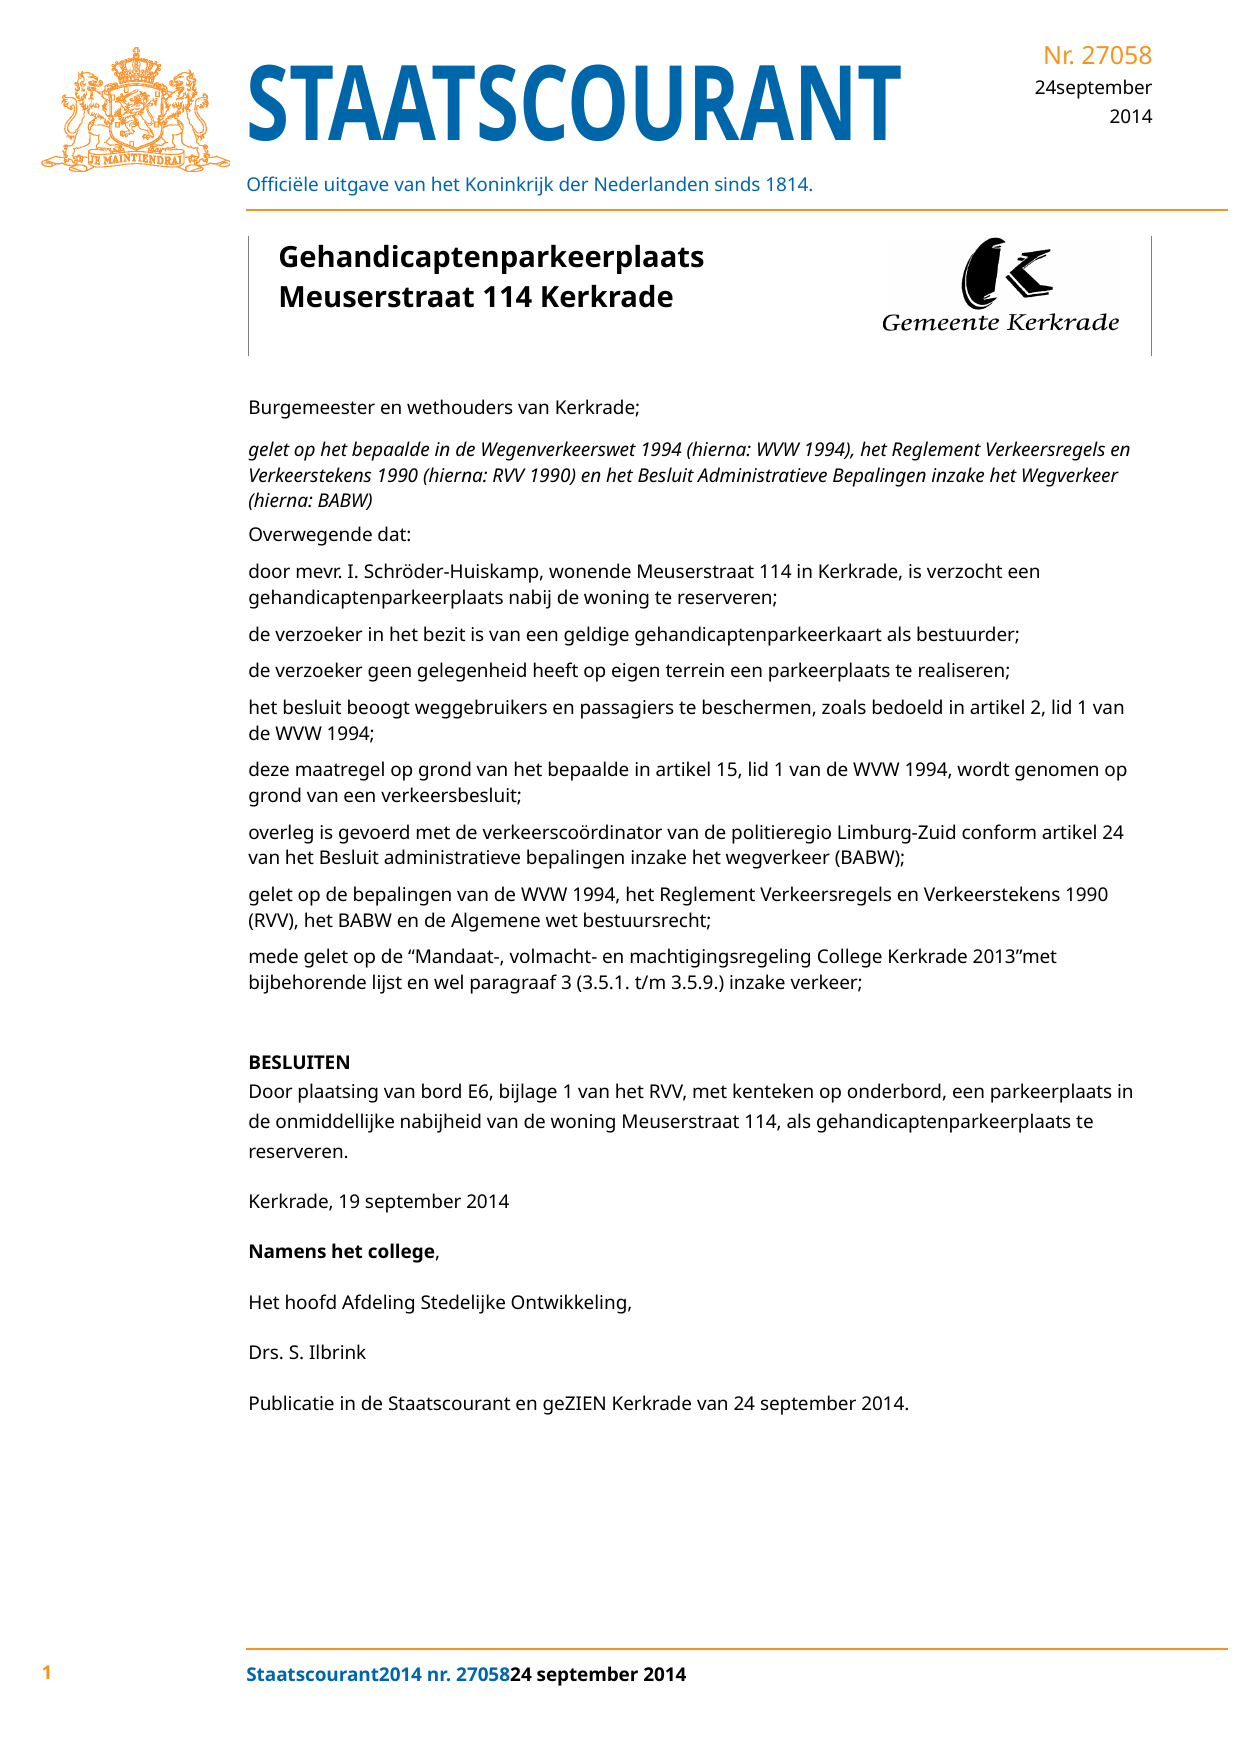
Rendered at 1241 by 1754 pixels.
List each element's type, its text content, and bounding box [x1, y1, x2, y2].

text Overwegende dat: [248, 522, 1152, 547]
text Burgemeester en wethouders van Kerkrade; [248, 394, 1152, 420]
text Publicatie in de Staatscourant en geZIEN Kerkrade van 24 september 2014. [248, 1390, 1152, 1416]
picture [882, 236, 1119, 331]
text gelet op de bepalingen van de WVW 1994, het Reglement Verkeersregels en Verkeerstekens 1990 (RVV), het BABW en de Algemene wet bestuursrecht; [248, 881, 1152, 933]
text het besluit beoogt weggebruikers en passagiers te beschermen, zoals bedoeld in artikel 2, lid 1 van de WVW 1994; [248, 694, 1152, 746]
text deze maatregel op grond van het bepaalde in artikel 15, lid 1 van de WVW 1994, wordt genomen op grond van een verkeersbesluit; [248, 756, 1152, 808]
table_header Gehandicaptenparkeerplaats Meuserstraat 114 Kerkrade [249, 236, 850, 356]
text gelet op het bepaalde in de Wegenverkeerswet 1994 (hierna: WVW 1994), het Reglement Verkeersregels en Verkeerstekens 1990 (hierna: RVV 1990) en het Besluit Administratieve Bepalingen inzake het Wegverkeer (hierna: BABW) [248, 436, 1152, 513]
table_header [850, 236, 1151, 356]
text Het hoofd Afdeling Stedelijke Ontwikkeling, [248, 1289, 1152, 1315]
text BESLUITEN [248, 1049, 1152, 1075]
text de verzoeker geen gelegenheid heeft op eigen terrein een parkeerplaats te realiseren; [248, 657, 1152, 683]
text Door plaatsing van bord E6, bijlage 1 van het RVV, met kenteken op onderbord, een parkeerplaats in de onmiddellijke nabijheid van de woning Meuserstraat 114, als gehandicaptenparkeerplaats te reserveren. [248, 1079, 1152, 1164]
text Drs. S. Ilbrink [248, 1339, 1152, 1365]
text de verzoeker in het bezit is van een geldige gehandicaptenparkeerkaart als bestuurder; [248, 621, 1152, 646]
text overleg is gevoerd met de verkeerscoördinator van de politieregio Limburg-Zuid conform artikel 24 van het Besluit administratieve bepalingen inzake het wegverkeer (BABW); [248, 819, 1152, 870]
text Kerkrade, 19 september 2014 [248, 1188, 1152, 1214]
text Namens het college, [248, 1239, 1152, 1264]
text mede gelet op de “Mandaat-, volmacht- en machtigingsregeling College Kerkrade 2013”met bijbehorende lijst en wel paragraaf 3 (3.5.1. t/m 3.5.9.) inzake verkeer; [248, 944, 1152, 995]
text door mevr. I. Schröder-Huiskamp, wonende Meuserstraat 114 in Kerkrade, is verzocht een gehandicaptenparkeerplaats nabij de woning te reserveren; [248, 558, 1152, 610]
picture [41, 47, 231, 172]
